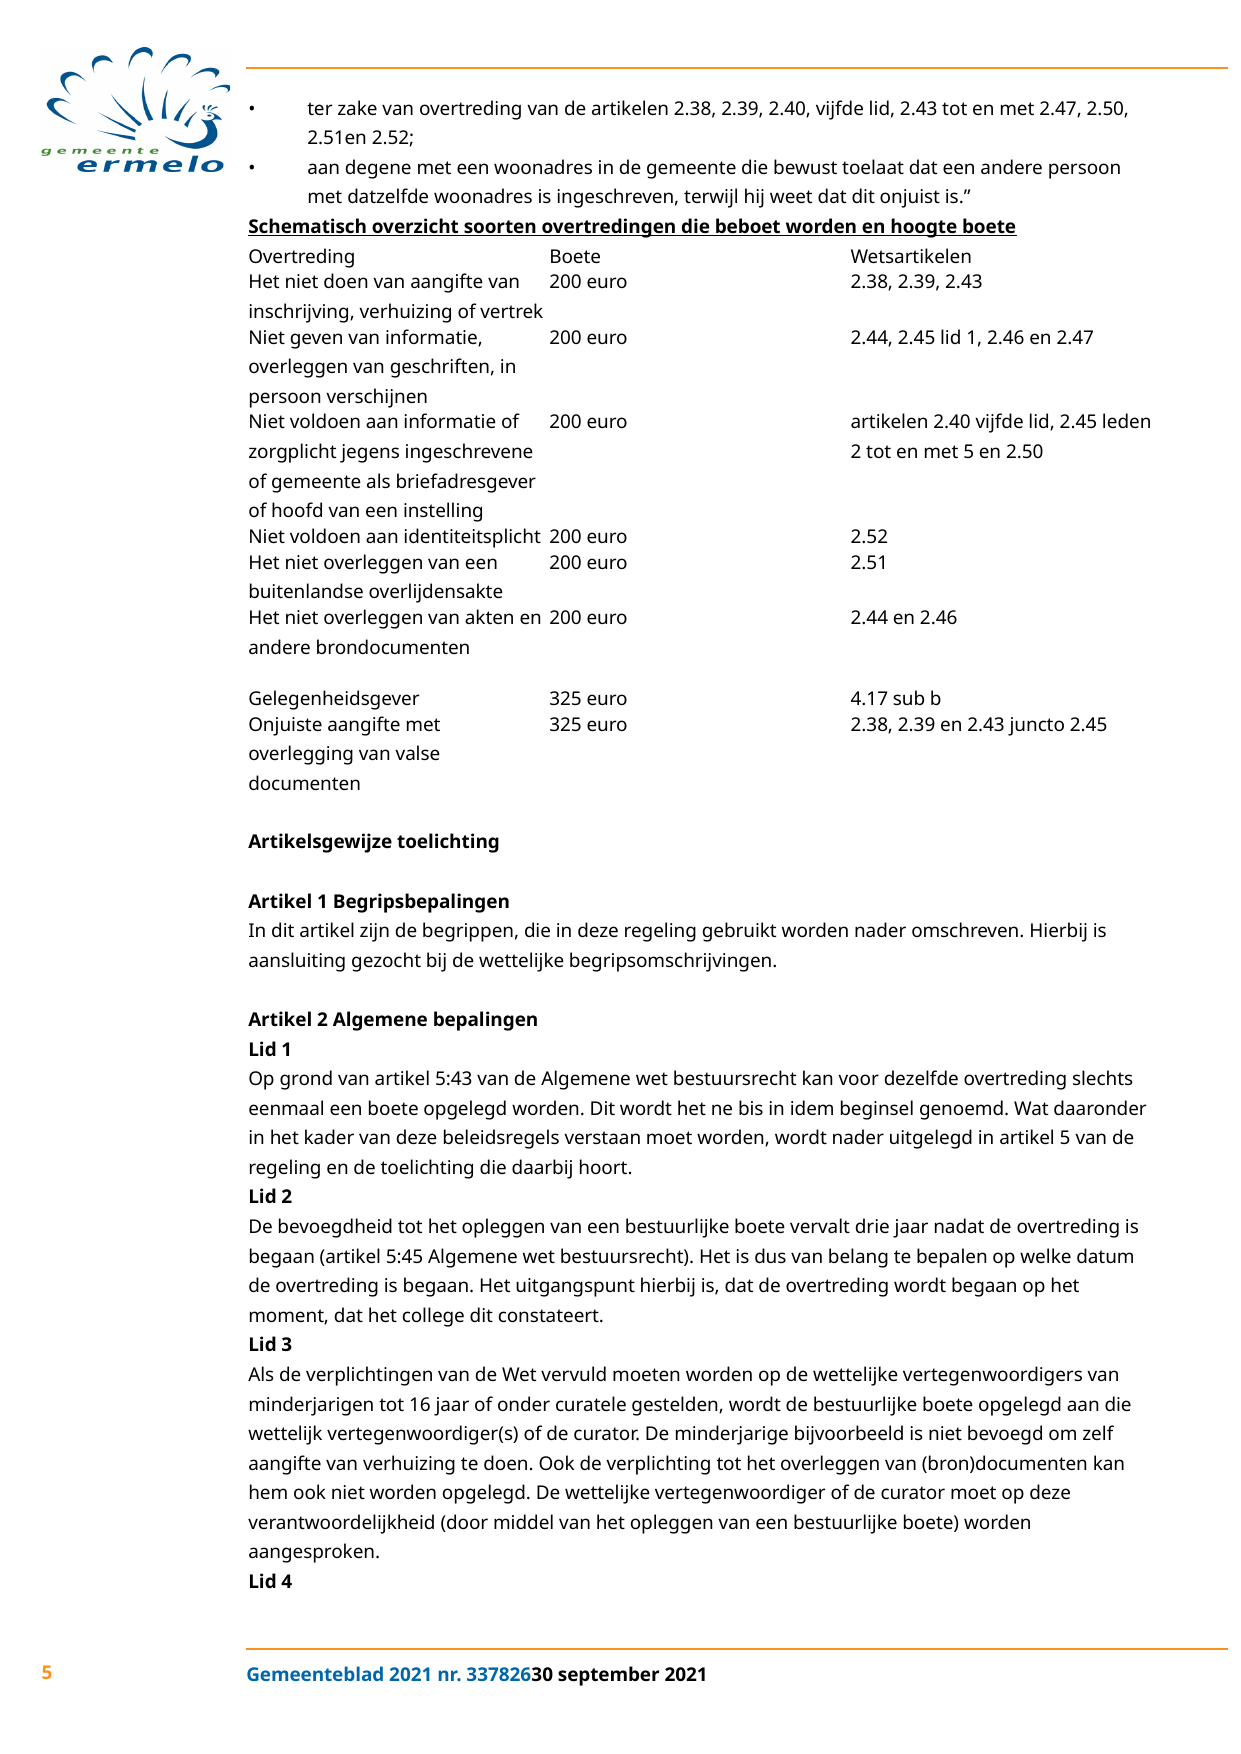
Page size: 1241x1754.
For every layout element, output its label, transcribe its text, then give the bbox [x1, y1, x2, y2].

table_cell 2.51 [850, 549, 1152, 604]
table_cell Onjuiste aangifte met overlegging van valse documenten [248, 711, 549, 796]
table_cell Het niet overleggen van akten en andere brondocumenten [248, 604, 549, 659]
text Op grond van artikel 5:43 van de Algemene wet bestuursrecht kan voor dezelfde overtreding slechts eenmaal een boete opgelegd worden. Dit wordt het ne bis in idem beginsel genoemd. Wat daaronder in het kader van deze beleidsregels verstaan moet worden, wordt nader uitgelegd in artikel 5 van de regeling en de toelichting die daarbij hoort. [248, 1065, 1152, 1180]
table_header Boete [549, 243, 850, 268]
table_cell 200 euro [549, 324, 850, 409]
text Artikelsgewijze toelichting [248, 829, 1152, 854]
table_cell 2.52 [850, 523, 1152, 549]
text Lid 3 [248, 1332, 1152, 1357]
list ter zake van overtreding van de artikelen 2.38, 2.39, 2.40, vijfde lid, 2.43 tot en met 2.47, 2.50, 2.51en 2.52; [248, 95, 1152, 150]
table_cell 4.17 sub b [850, 685, 1152, 711]
table_cell 200 euro [549, 604, 850, 659]
table_cell Het niet overleggen van een buitenlandse overlijdensakte [248, 549, 549, 604]
table_cell [248, 660, 549, 685]
table_cell 200 euro [549, 409, 850, 523]
text De bevoegdheid tot het opleggen van een bestuurlijke boete vervalt drie jaar nadat de overtreding is begaan (artikel 5:45 Algemene wet bestuursrecht). Het is dus van belang te bepalen op welke datum de overtreding is begaan. Het uitgangspunt hierbij is, dat de overtreding wordt begaan op het moment, dat het college dit constateert. [248, 1213, 1152, 1328]
table_cell [850, 660, 1152, 685]
text Lid 2 [248, 1184, 1152, 1209]
table_cell 2.38, 2.39, 2.43 [850, 269, 1152, 324]
table_cell Niet voldoen aan informatie of zorgplicht jegens ingeschrevene of gemeente als briefadresgever of hoofd van een instelling [248, 409, 549, 523]
text Lid 1 [248, 1036, 1152, 1062]
text Lid 4 [248, 1568, 1152, 1594]
text In dit artikel zijn de begrippen, die in deze regeling gebruikt worden nader omschreven. Hierbij is aansluiting gezocht bij de wettelijke begripsomschrijvingen. [248, 917, 1152, 973]
table_cell 325 euro [549, 711, 850, 796]
text Als de verplichtingen van de Wet vervuld moeten worden op de wettelijke vertegenwoordigers van minderjarigen tot 16 jaar of onder curatele gestelden, wordt de bestuurlijke boete opgelegd aan die wettelijk vertegenwoordiger(s) of de curator. De minderjarige bijvoorbeeld is niet bevoegd om zelf aangifte van verhuizing te doen. Ook de verplichting tot het overleggen van (bron)documenten kan hem ook niet worden opgelegd. De wettelijke vertegenwoordiger of de curator moet op deze verantwoordelijkheid (door middel van het opleggen van een bestuurlijke boete) worden aangesproken. [248, 1361, 1152, 1564]
table_cell 200 euro [549, 549, 850, 604]
table_cell 325 euro [549, 685, 850, 711]
text Artikel 2 Algemene bepalingen [248, 1006, 1152, 1032]
table_cell Niet voldoen aan identiteitsplicht [248, 523, 549, 549]
table_cell Het niet doen van aangifte van inschrijving, verhuizing of vertrek [248, 269, 549, 324]
text Schematisch overzicht soorten overtredingen die beboet worden en hoogte boete [248, 213, 1152, 239]
list aan degene met een woonadres in de gemeente die bewust toelaat dat een andere persoon met datzelfde woonadres is ingeschreven, terwijl hij weet dat dit onjuist is.” [248, 154, 1152, 209]
table_cell 2.44, 2.45 lid 1, 2.46 en 2.47 [850, 324, 1152, 409]
table_header Overtreding [248, 243, 549, 268]
table_cell 200 euro [549, 523, 850, 549]
table_header Wetsartikelen [850, 243, 1152, 268]
picture [41, 47, 231, 172]
table_cell 200 euro [549, 269, 850, 324]
table_cell [549, 660, 850, 685]
text Artikel 1 Begripsbepalingen [248, 888, 1152, 914]
table_cell Gelegenheidsgever [248, 685, 549, 711]
table_cell 2.44 en 2.46 [850, 604, 1152, 659]
table_cell Niet geven van informatie, overleggen van geschriften, in persoon verschijnen [248, 324, 549, 409]
table_cell 2.38, 2.39 en 2.43 juncto 2.45 [850, 711, 1152, 796]
table_cell artikelen 2.40 vijfde lid, 2.45 leden 2 tot en met 5 en 2.50 [850, 409, 1152, 523]
